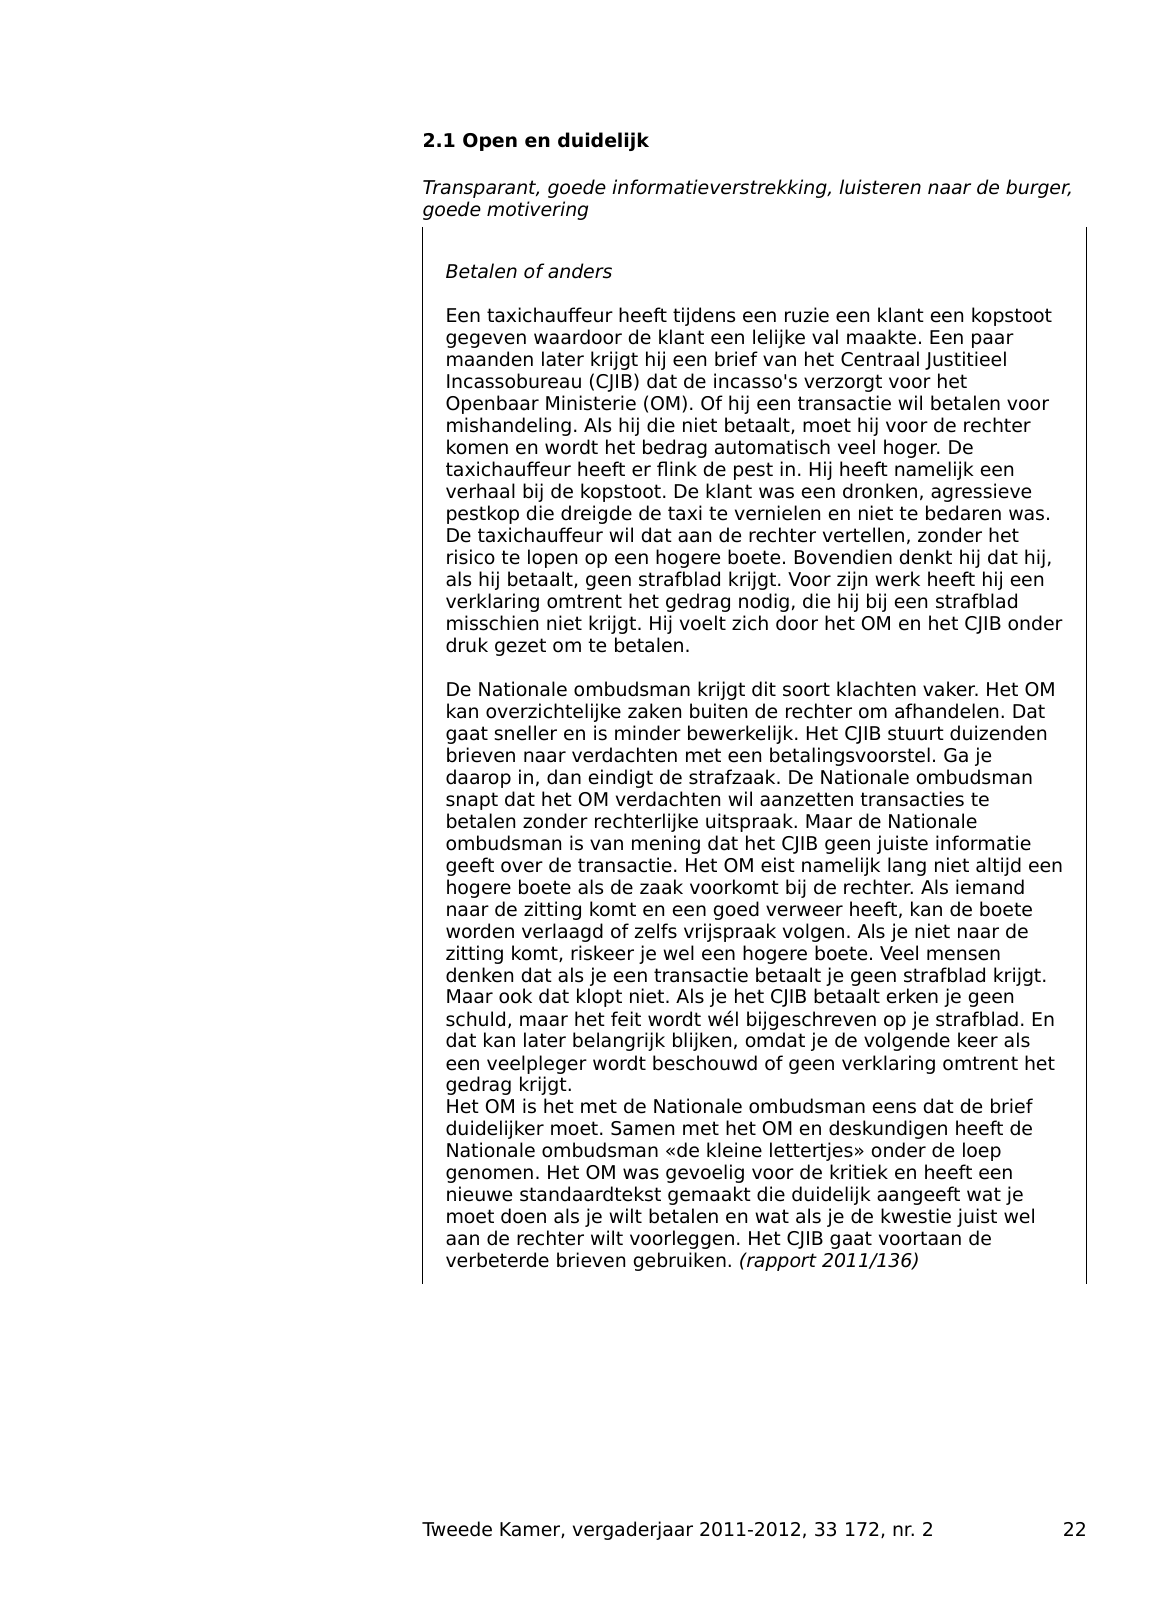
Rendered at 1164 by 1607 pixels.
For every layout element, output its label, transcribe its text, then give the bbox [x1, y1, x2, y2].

subtitle 2.1 Open en duidelijk [422, 130, 1087, 152]
table_header Betalen of anders Een taxichauffeur heeft tijdens een ruzie een klant een kopstoot gegeven waardoor de klant een lelijke val maakte. Een paar maanden later krijgt hij een brief van het Centraal Justitieel Incassobureau (CJIB) dat de incasso's verzorgt voor het Openbaar Ministerie (OM). Of hij een transactie wil betalen voor mishandeling. Als hij die niet betaalt, moet hij voor de rechter komen en wordt het bedrag automatisch veel hoger. De taxichauffeur heeft er flink de pest in. Hij heeft namelijk een verhaal bij de kopstoot. De klant was een dronken, agressieve pestkop die dreigde de taxi te vernielen en niet te bedaren was. De taxichauffeur wil dat aan de rechter vertellen, zonder het risico te lopen op een hogere boete. Bovendien denkt hij dat hij, als hij betaalt, geen strafblad krijgt. Voor zijn werk heeft hij een verklaring omtrent het gedrag nodig, die hij bij een strafblad misschien niet krijgt. Hij voelt zich door het OM en het CJIB onder druk gezet om te betalen. De Nationale ombudsman krijgt dit soort klachten vaker. Het OM kan overzichtelijke zaken buiten de rechter om afhandelen. Dat gaat sneller en is minder bewerkelijk. Het CJIB stuurt duizenden brieven naar verdachten met een betalingsvoorstel. Ga je daarop in, dan eindigt de strafzaak. De Nationale ombudsman snapt dat het OM verdachten wil aanzetten transacties te betalen zonder rechterlijke uitspraak. Maar de Nationale ombudsman is van mening dat het CJIB geen juiste informatie geeft over de transactie. Het OM eist namelijk lang niet altijd een hogere boete als de zaak voorkomt bij de rechter. Als iemand naar de zitting komt en een goed verweer heeft, kan de boete worden verlaagd of zelfs vrijspraak volgen. Als je niet naar de zitting komt, riskeer je wel een hogere boete. Veel mensen denken dat als je een transactie betaalt je geen strafblad krijgt. Maar ook dat klopt niet. Als je het CJIB betaalt erken je geen schuld, maar het feit wordt wél bijgeschreven op je strafblad. En dat kan later belangrijk blijken, omdat je de volgende keer als een veelpleger wordt beschouwd of geen verklaring omtrent het gedrag krijgt. Het OM is het met de Nationale ombudsman eens dat de brief duidelijker moet. Samen met het OM en deskundigen heeft de Nationale ombudsman «de kleine lettertjes» onder de loep genomen. Het OM was gevoelig voor de kritiek en heeft een nieuwe standaardtekst gemaakt die duidelijk aangeeft wat je moet doen als je wilt betalen en wat als je de kwestie juist wel aan de rechter wilt voorleggen. Het CJIB gaat voortaan de verbeterde brieven gebruiken. (rapport 2011/136) [423, 227, 1086, 1284]
subtitle Transparant, goede informatieverstrekking, luisteren naar de burger, goede motivering [422, 177, 1087, 221]
